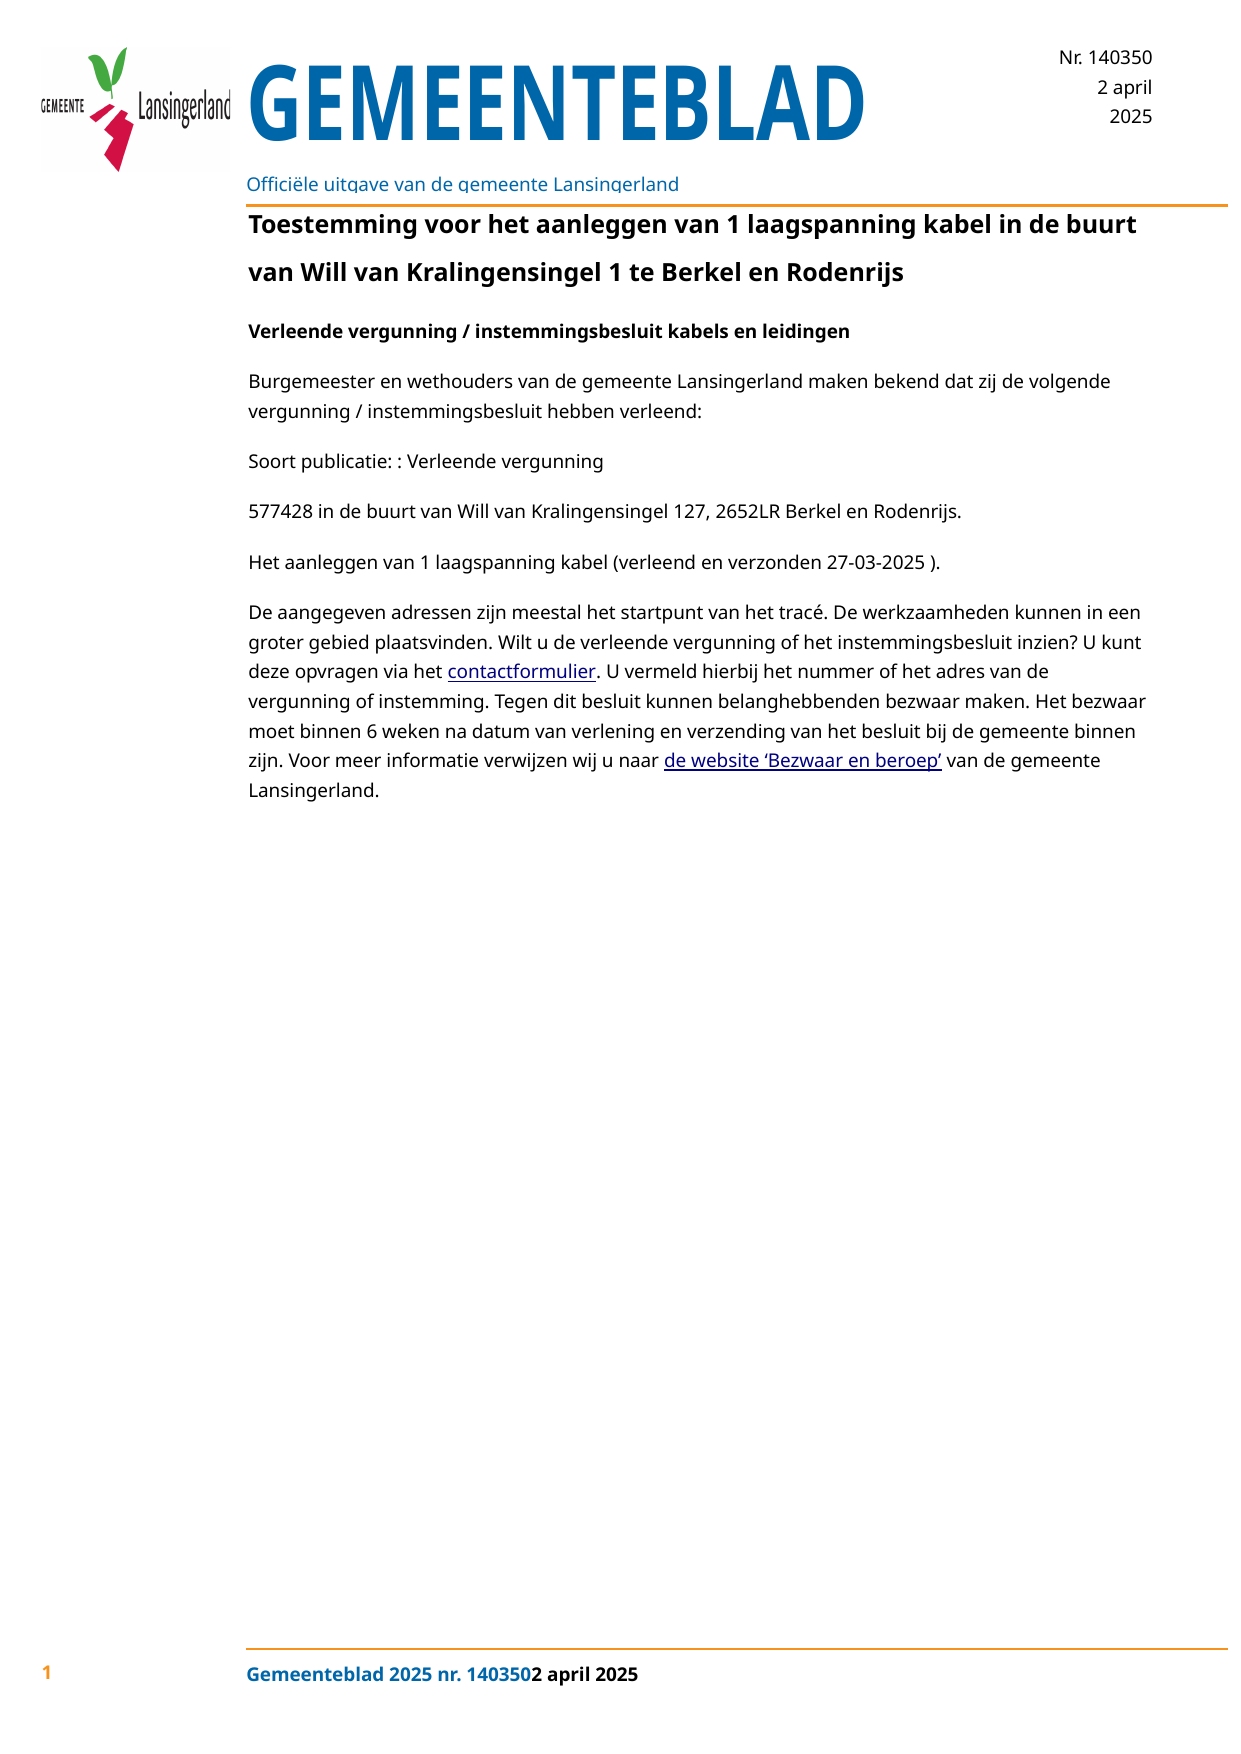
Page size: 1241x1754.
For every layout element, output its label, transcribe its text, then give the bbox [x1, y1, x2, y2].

text Toestemming voor het aanleggen van 1 laagspanning kabel in de buurt van Will van Kralingensingel 1 te Berkel en Rodenrijs [248, 207, 1152, 288]
picture [41, 47, 231, 172]
text Soort publicatie: : Verleende vergunning [248, 448, 1152, 474]
text De aangegeven adressen zijn meestal het startpunt van het tracé. De werkzaamheden kunnen in een groter gebied plaatsvinden. Wilt u de verleende vergunning of het instemmingsbesluit inzien? U kunt deze opvragen via het contactformulier. U vermeld hierbij het nummer of het adres van de vergunning of instemming. Tegen dit besluit kunnen belanghebbenden bezwaar maken. Het bezwaar moet binnen 6 weken na datum van verlening en verzending van het besluit bij de gemeente binnen zijn. Voor meer informatie verwijzen wij u naar de website ‘Bezwaar en beroep’ van de gemeente Lansingerland. [248, 599, 1152, 803]
text Verleende vergunning / instemmingsbesluit kabels en leidingen [248, 318, 1152, 344]
text 577428 in de buurt van Will van Kralingensingel 127, 2652LR Berkel en Rodenrijs. [248, 499, 1152, 524]
text Burgemeester en wethouders van de gemeente Lansingerland maken bekend dat zij de volgende vergunning / instemmingsbesluit hebben verleend: [248, 368, 1152, 424]
text Het aanleggen van 1 laagspanning kabel (verleend en verzonden 27-03-2025 ). [248, 549, 1152, 575]
